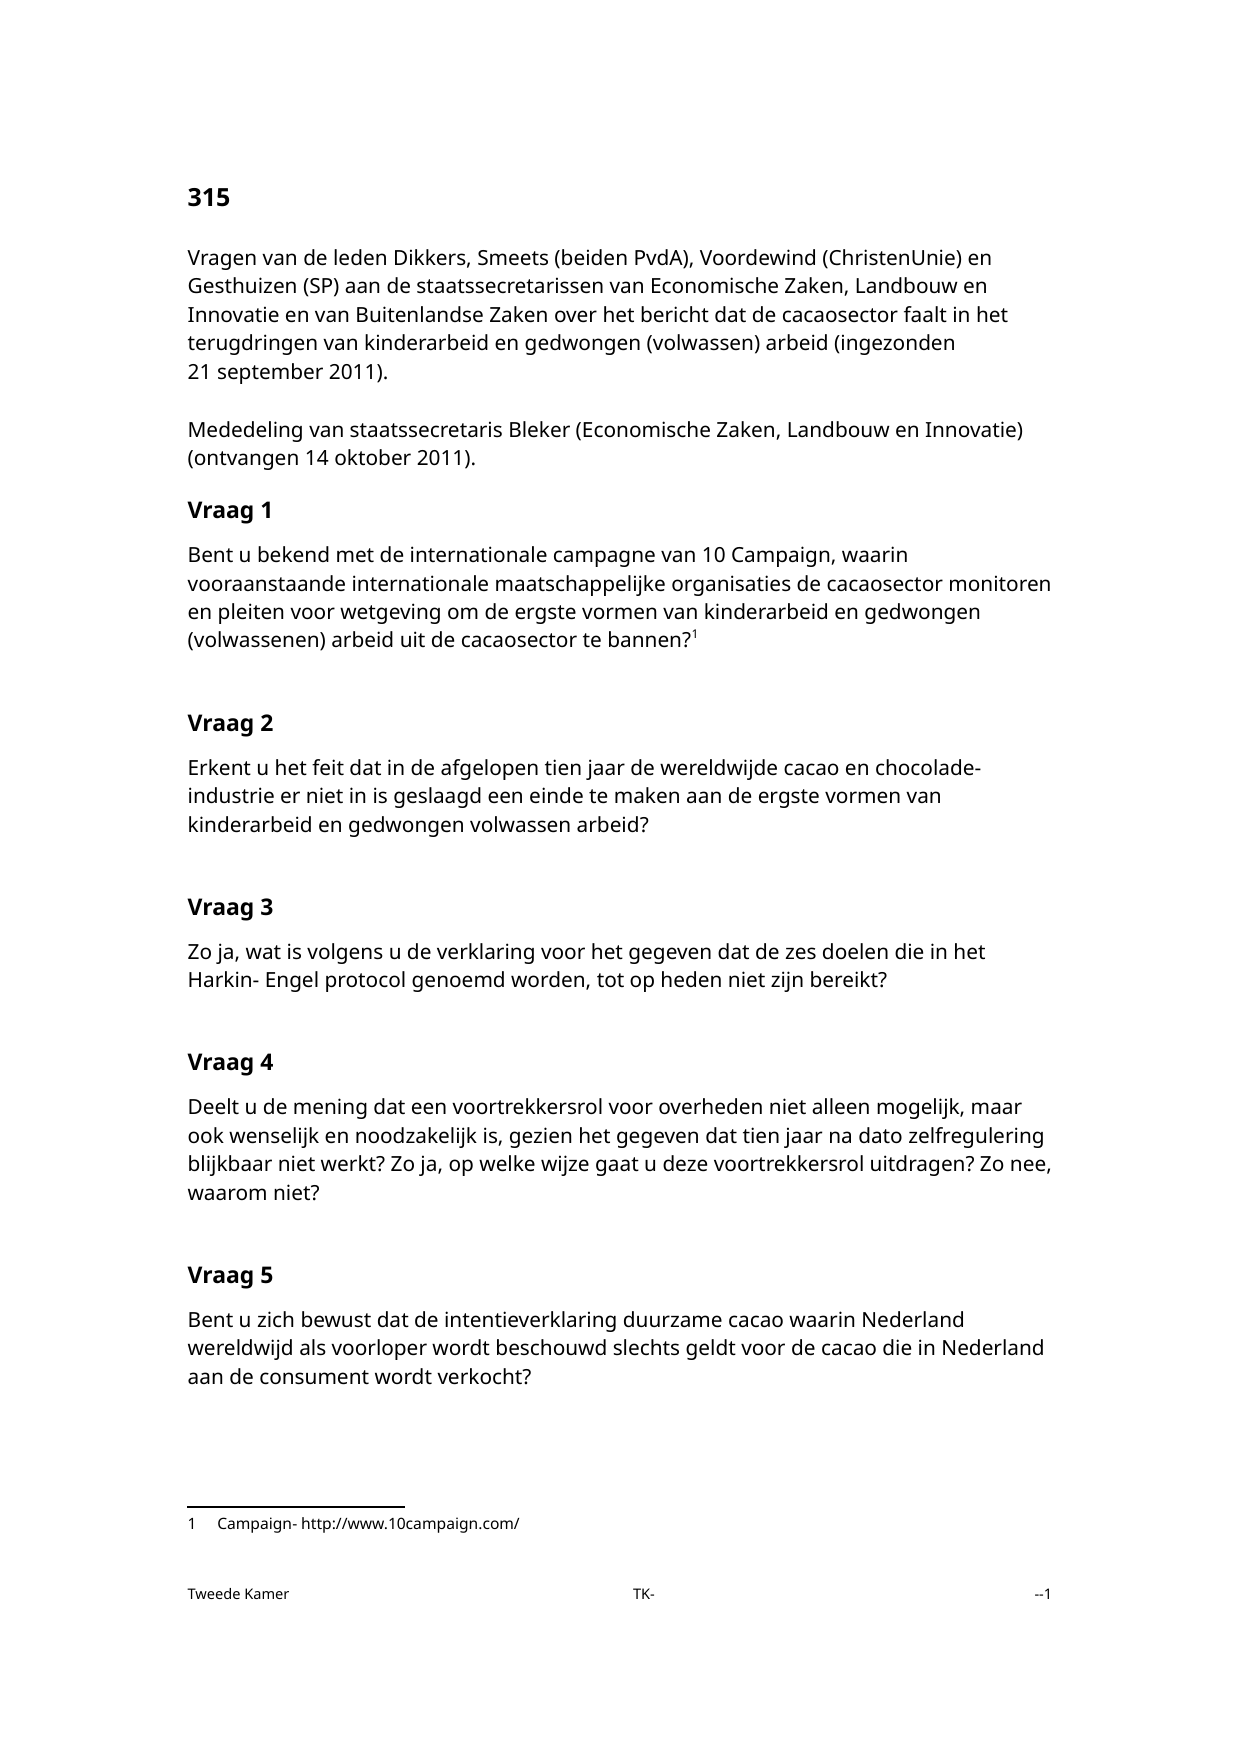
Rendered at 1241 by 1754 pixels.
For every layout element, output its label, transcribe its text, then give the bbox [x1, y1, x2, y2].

text Bent u bekend met de internationale campagne van 10 Campaign, waarin vooraanstaande internationale maatschappelijke organisaties de cacaosector monitoren en pleiten voor wetgeving om de ergste vormen van kinderarbeid en gedwongen (volwassenen) arbeid uit de cacaosector te bannen? [187, 540, 1053, 654]
text 315 [187, 179, 1053, 213]
text Erkent u het feit dat in de afgelopen tien jaar de wereldwijde cacao en chocolade-industrie er niet in is geslaagd een einde te maken aan de ergste vormen van kinderarbeid en gedwongen volwassen arbeid? [187, 753, 1053, 838]
text Mededeling van staatssecretaris Bleker (Economische Zaken, Landbouw en Innovatie) (ontvangen 14 oktober 2011). [187, 415, 1053, 472]
text Bent u zich bewust dat de intentieverklaring duurzame cacao waarin Nederland wereldwijd als voorloper wordt beschouwd slechts geldt voor de cacao die in Nederland aan de consument wordt verkocht? [187, 1305, 1053, 1390]
subtitle Vraag 2 [187, 707, 1053, 738]
text Deelt u de mening dat een voortrekkersrol voor overheden niet alleen mogelijk, maar ook wenselijk en noodzakelijk is, gezien het gegeven dat tien jaar na dato zelfregulering blijkbaar niet werkt? Zo ja, op welke wijze gaat u deze voortrekkersrol uitdragen? Zo nee, waarom niet? [187, 1092, 1053, 1206]
subtitle Vraag 1 [187, 494, 1053, 525]
subtitle Vraag 3 [187, 891, 1053, 922]
text Vragen van de leden Dikkers, Smeets (beiden PvdA), Voordewind (ChristenUnie) en Gesthuizen (SP) aan de staatssecretarissen van Economische Zaken, Landbouw en Innovatie en van Buitenlandse Zaken over het bericht dat de cacaosector faalt in het terugdringen van kinderarbeid en gedwongen (volwassen) arbeid (ingezonden 21 september 2011). [187, 243, 1053, 385]
subtitle Vraag 4 [187, 1046, 1053, 1077]
subtitle Vraag 5 [187, 1259, 1053, 1290]
text Zo ja, wat is volgens u de verklaring voor het gegeven dat de zes doelen die in het Harkin- Engel protocol genoemd worden, tot op heden niet zijn bereikt? [187, 937, 1053, 994]
text Campaign- http://www.10campaign.com/ [187, 1506, 1053, 1534]
